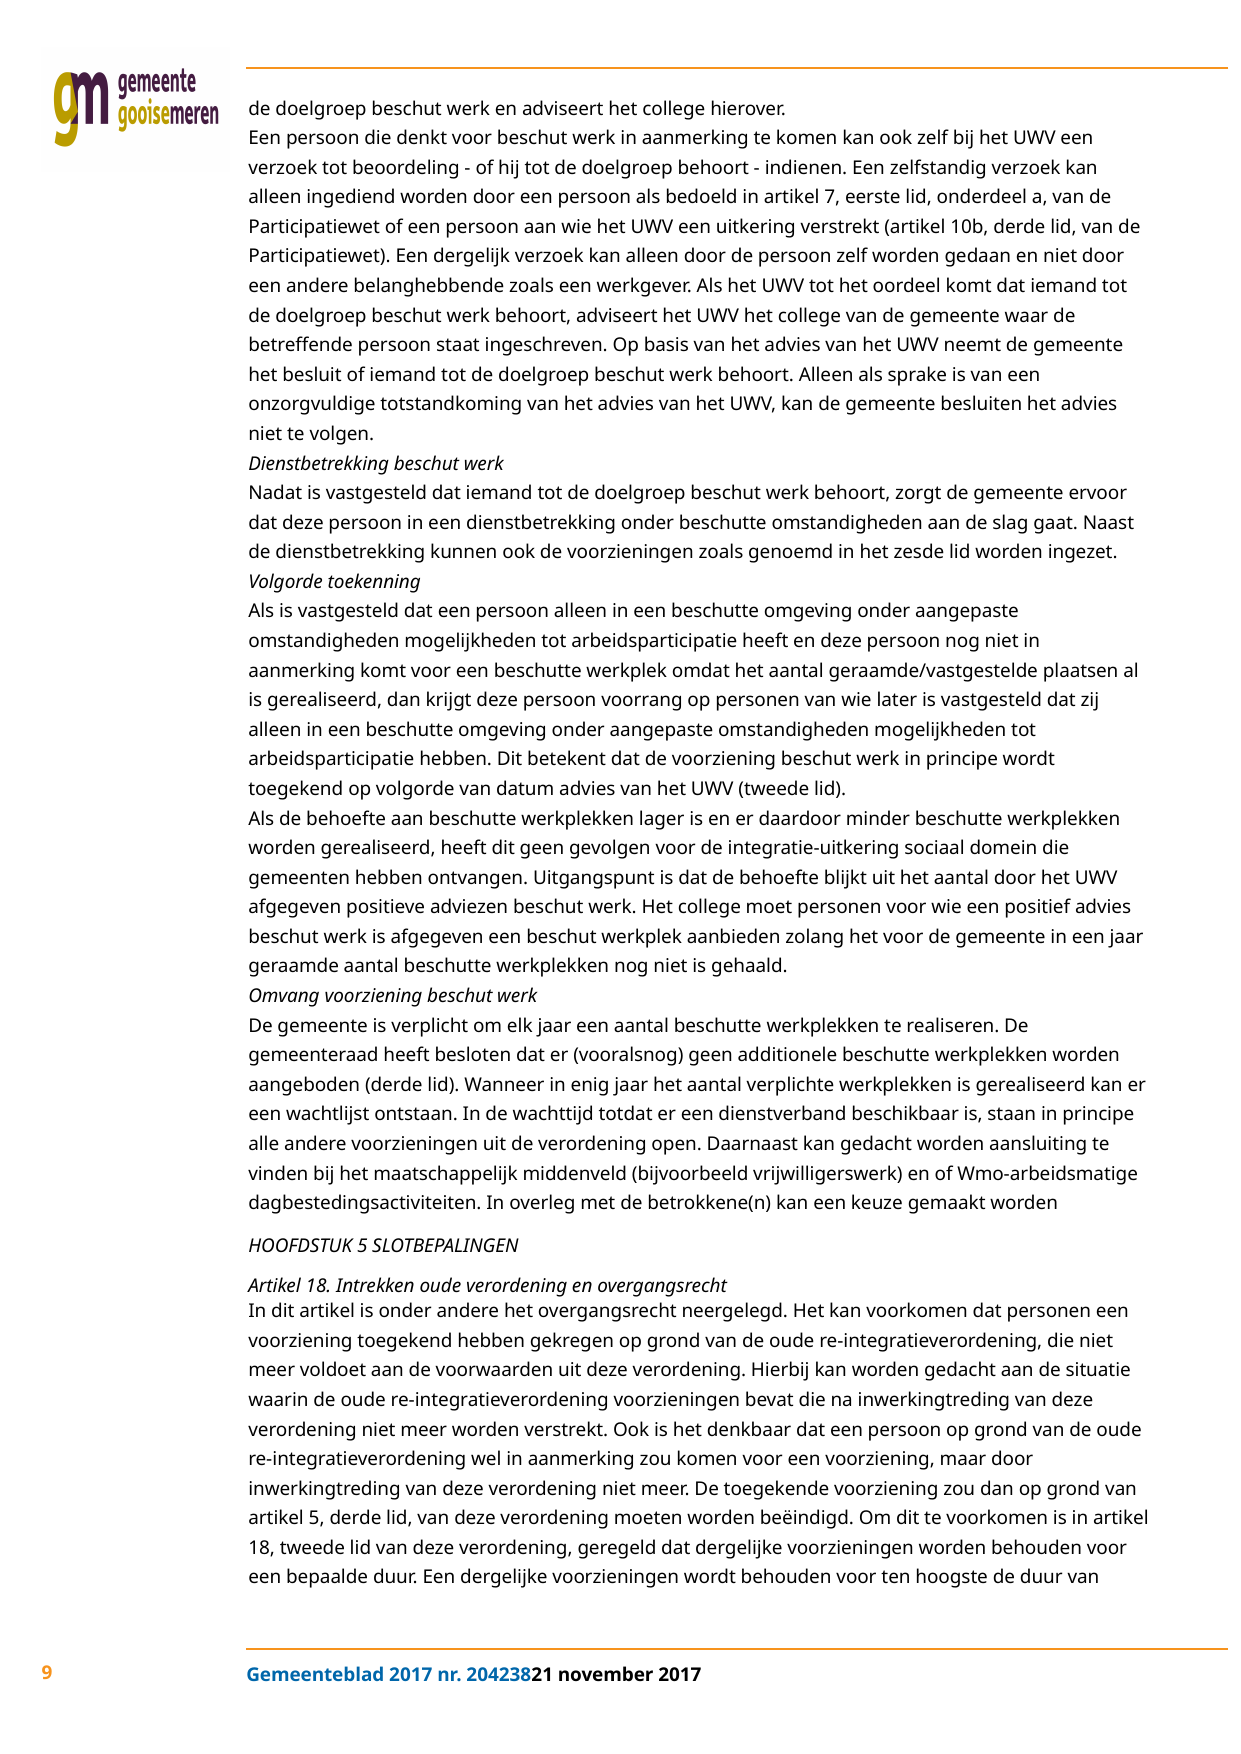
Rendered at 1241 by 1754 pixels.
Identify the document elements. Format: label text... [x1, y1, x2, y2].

text Artikel 18. Intrekken oude verordening en overgangsrecht [248, 1272, 1152, 1297]
picture [41, 47, 231, 172]
text In dit artikel is onder andere het overgangsrecht neergelegd. Het kan voorkomen dat personen een voorziening toegekend hebben gekregen op grond van de oude re-integratieverordening, die niet meer voldoet aan de voorwaarden uit deze verordening. Hierbij kan worden gedacht aan de situatie waarin de oude re-integratieverordening voorzieningen bevat die na inwerkingtreding van deze verordening niet meer worden verstrekt. Ook is het denkbaar dat een persoon op grond van de oude re-integratieverordening wel in aanmerking zou komen voor een voorziening, maar door inwerkingtreding van deze verordening niet meer. De toegekende voorziening zou dan op grond van artikel 5, derde lid, van deze verordening moeten worden beëindigd. Om dit te voorkomen is in artikel 18, tweede lid van deze verordening, geregeld dat dergelijke voorzieningen worden behouden voor een bepaalde duur. Een dergelijke voorzieningen wordt behouden voor ten hoogste de duur van [248, 1297, 1152, 1589]
text de doelgroep beschut werk en adviseert het college hierover. [248, 95, 1152, 121]
text Nadat is vastgesteld dat iemand tot de doelgroep beschut werk behoort, zorgt de gemeente ervoor dat deze persoon in een dienstbetrekking onder beschutte omstandigheden aan de slag gaat. Naast de dienstbetrekking kunnen ook de voorzieningen zoals genoemd in het zesde lid worden ingezet. [248, 479, 1152, 564]
text Als is vastgesteld dat een persoon alleen in een beschutte omgeving onder aangepaste omstandigheden mogelijkheden tot arbeidsparticipatie heeft en deze persoon nog niet in aanmerking komt voor een beschutte werkplek omdat het aantal geraamde/vastgestelde plaatsen al is gerealiseerd, dan krijgt deze persoon voorrang op personen van wie later is vastgesteld dat zij alleen in een beschutte omgeving onder aangepaste omstandigheden mogelijkheden tot arbeidsparticipatie hebben. Dit betekent dat de voorziening beschut werk in principe wordt toegekend op volgorde van datum advies van het UWV (tweede lid). [248, 598, 1152, 801]
text Dienstbetrekking beschut werk [248, 450, 1152, 476]
text Een persoon die denkt voor beschut werk in aanmerking te komen kan ook zelf bij het UWV een verzoek tot beoordeling - of hij tot de doelgroep behoort - indienen. Een zelfstandig verzoek kan alleen ingediend worden door een persoon als bedoeld in artikel 7, eerste lid, onderdeel a, van de Participatiewet of een persoon aan wie het UWV een uitkering verstrekt (artikel 10b, derde lid, van de Participatiewet). Een dergelijk verzoek kan alleen door de persoon zelf worden gedaan en niet door een andere belanghebbende zoals een werkgever. Als het UWV tot het oordeel komt dat iemand tot de doelgroep beschut werk behoort, adviseert het UWV het college van de gemeente waar de betreffende persoon staat ingeschreven. Op basis van het advies van het UWV neemt de gemeente het besluit of iemand tot de doelgroep beschut werk behoort. Alleen als sprake is van een onzorgvuldige totstandkoming van het advies van het UWV, kan de gemeente besluiten het advies niet te volgen. [248, 124, 1152, 446]
text Als de behoefte aan beschutte werkplekken lager is en er daardoor minder beschutte werkplekken worden gerealiseerd, heeft dit geen gevolgen voor de integratie-uitkering sociaal domein die gemeenten hebben ontvangen. Uitgangspunt is dat de behoefte blijkt uit het aantal door het UWV afgegeven positieve adviezen beschut werk. Het college moet personen voor wie een positief advies beschut werk is afgegeven een beschut werkplek aanbieden zolang het voor de gemeente in een jaar geraamde aantal beschutte werkplekken nog niet is gehaald. [248, 805, 1152, 978]
text Omvang voorziening beschut werk [248, 982, 1152, 1008]
text Volgorde toekenning [248, 568, 1152, 594]
text De gemeente is verplicht om elk jaar een aantal beschutte werkplekken te realiseren. De gemeenteraad heeft besloten dat er (vooralsnog) geen additionele beschutte werkplekken worden aangeboden (derde lid). Wanneer in enig jaar het aantal verplichte werkplekken is gerealiseerd kan er een wachtlijst ontstaan. In de wachttijd totdat er een dienstverband beschikbaar is, staan in principe alle andere voorzieningen uit de verordening open. Daarnaast kan gedacht worden aansluiting te vinden bij het maatschappelijk middenveld (bijvoorbeeld vrijwilligerswerk) en of Wmo-arbeidsmatige dagbestedingsactiviteiten. In overleg met de betrokkene(n) kan een keuze gemaakt worden [248, 1012, 1152, 1215]
text HOOFDSTUK 5 SLOTBEPALINGEN [248, 1232, 1152, 1258]
